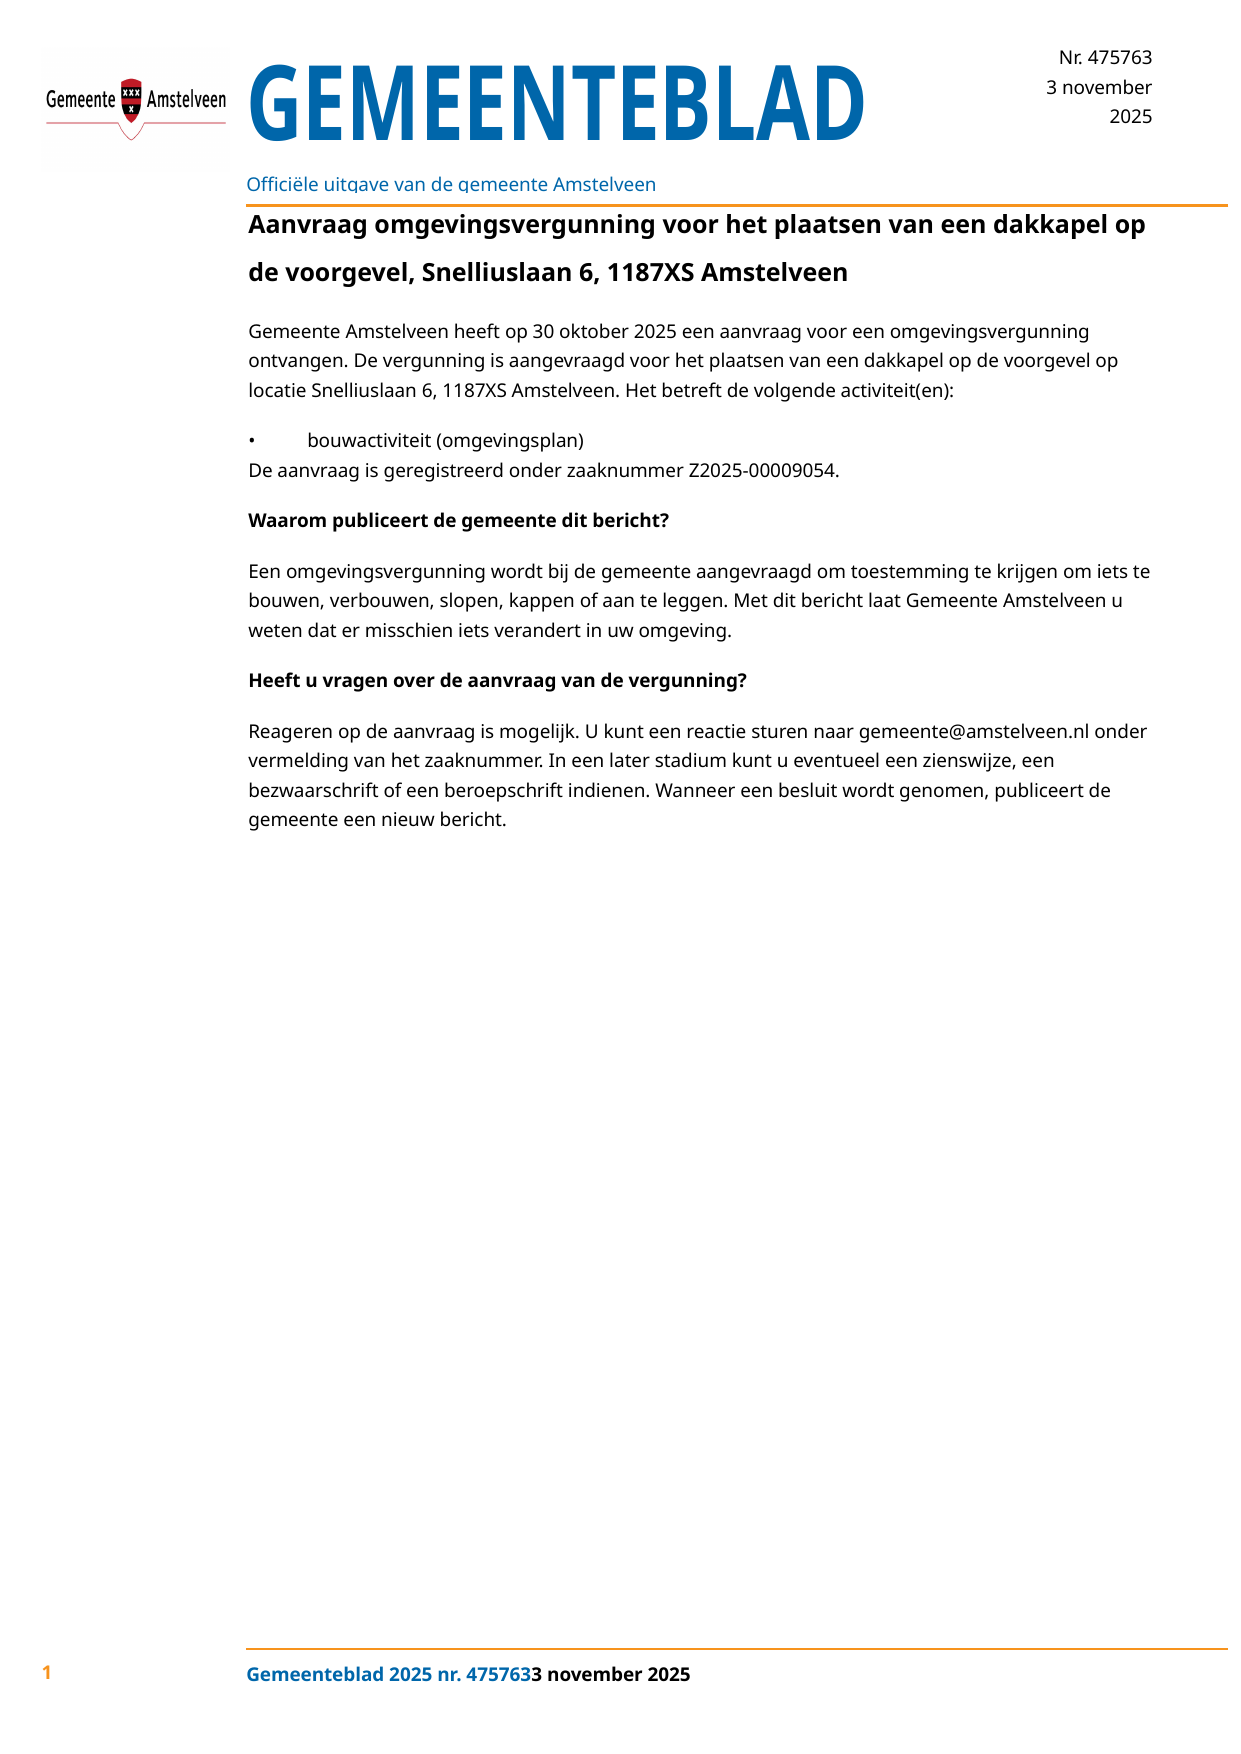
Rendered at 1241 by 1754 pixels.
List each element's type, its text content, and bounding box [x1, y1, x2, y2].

text De aanvraag is geregistreerd onder zaaknummer Z2025-00009054. [248, 457, 1152, 483]
text Aanvraag omgevingsvergunning voor het plaatsen van een dakkapel op de voorgevel, Snelliuslaan 6, 1187XS Amstelveen [248, 207, 1152, 288]
text Reageren op de aanvraag is mogelijk. U kunt een reactie sturen naar gemeente@amstelveen.nl onder vermelding van het zaaknummer. In een later stadium kunt u eventueel een zienswijze, een bezwaarschrift of een beroepschrift indienen. Wanneer een besluit wordt genomen, publiceert de gemeente een nieuw bericht. [248, 718, 1152, 832]
list bouwactiviteit (omgevingsplan) [248, 427, 1152, 453]
text Waarom publiceert de gemeente dit bericht? [248, 507, 1152, 533]
text Gemeente Amstelveen heeft op 30 oktober 2025 een aanvraag voor een omgevingsvergunning ontvangen. De vergunning is aangevraagd voor het plaatsen van een dakkapel op de voorgevel op locatie Snelliuslaan 6, 1187XS Amstelveen. Het betreft de volgende activiteit(en): [248, 318, 1152, 403]
text Heeft u vragen over de aanvraag van de vergunning? [248, 667, 1152, 693]
text Een omgevingsvergunning wordt bij de gemeente aangevraagd om toestemming te krijgen om iets te bouwen, verbouwen, slopen, kappen of aan te leggen. Met dit bericht laat Gemeente Amstelveen u weten dat er misschien iets verandert in uw omgeving. [248, 558, 1152, 643]
picture [41, 47, 231, 172]
